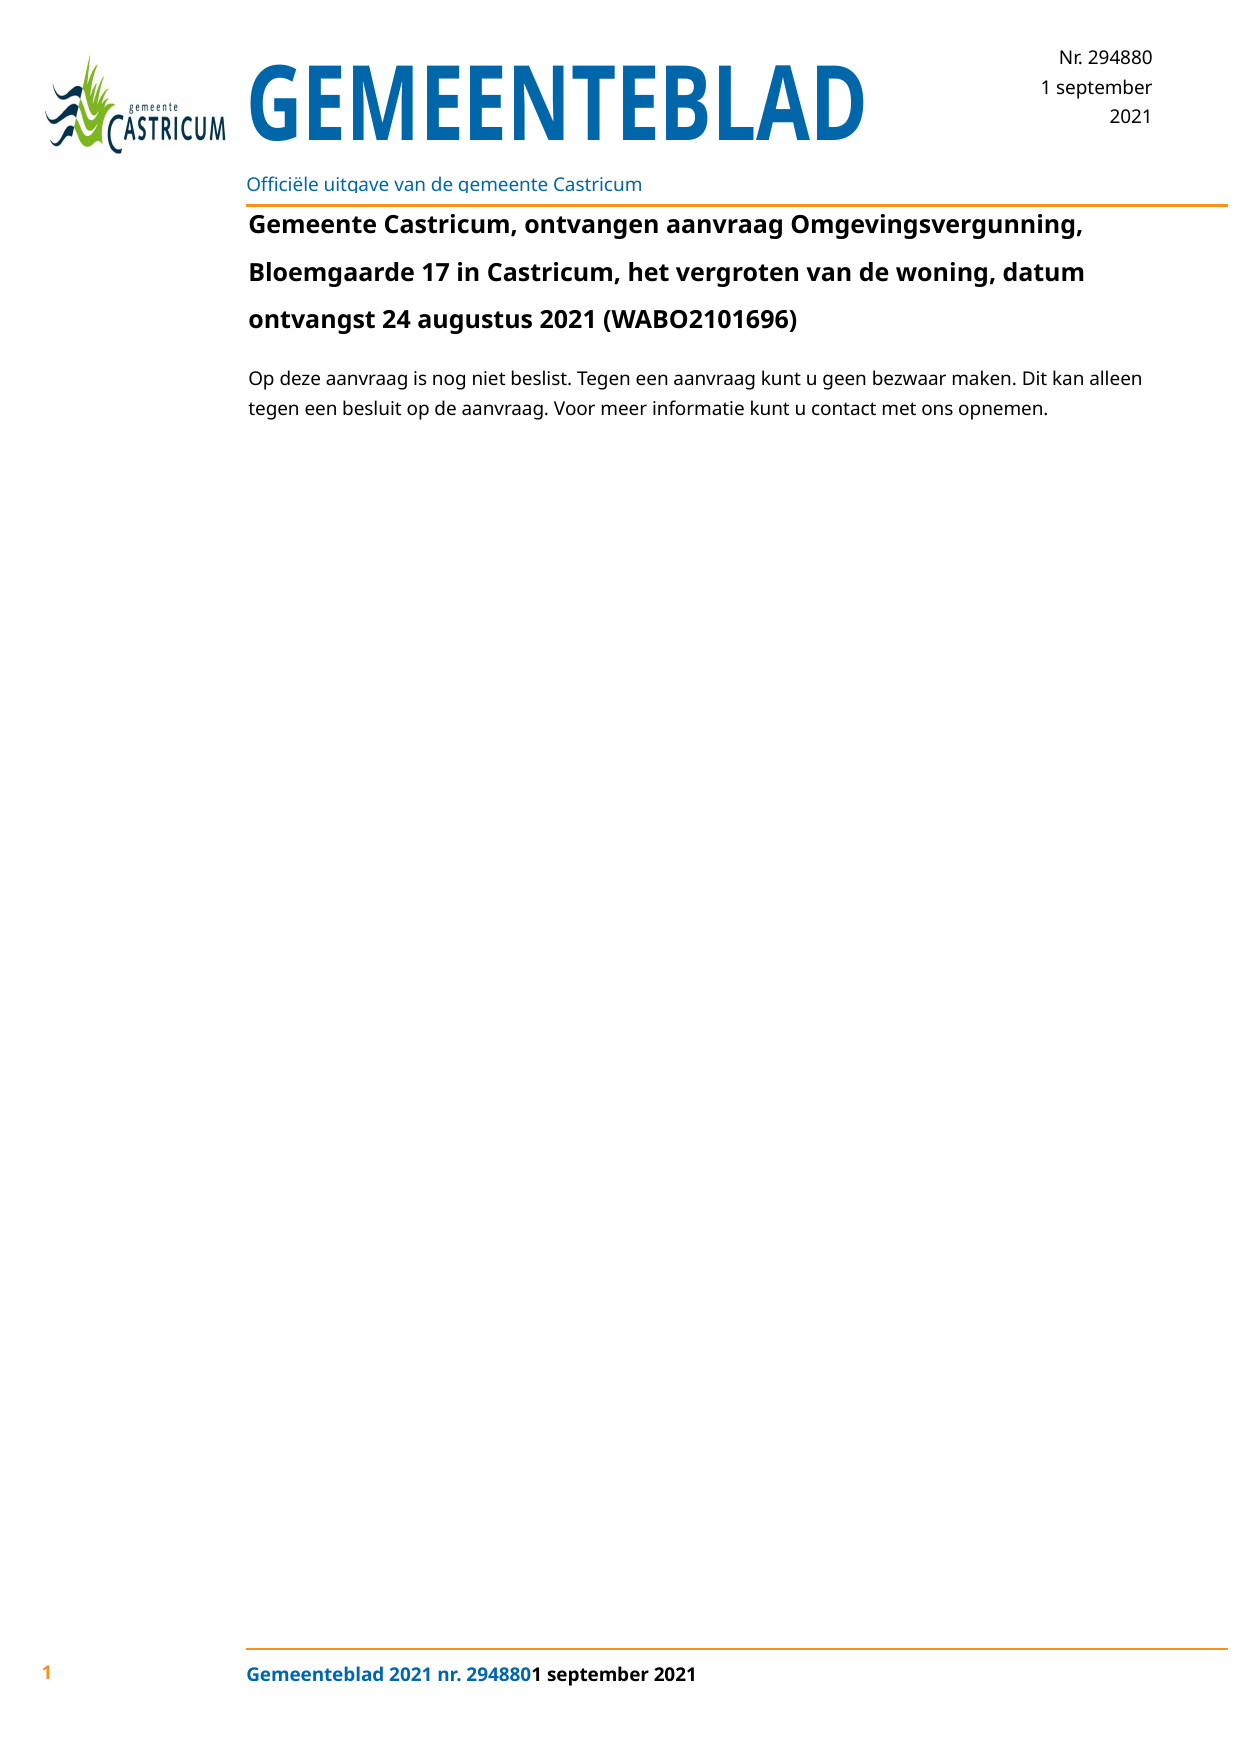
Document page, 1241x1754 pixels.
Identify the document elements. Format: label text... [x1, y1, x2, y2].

picture [41, 47, 231, 172]
text Op deze aanvraag is nog niet beslist. Tegen een aanvraag kunt u geen bezwaar maken. Dit kan alleen tegen een besluit op de aanvraag. Voor meer informatie kunt u contact met ons opnemen. [248, 366, 1152, 421]
text Gemeente Castricum, ontvangen aanvraag Omgevingsvergunning, Bloemgaarde 17 in Castricum, het vergroten van de woning, datum ontvangst 24 augustus 2021 (WABO2101696) [248, 207, 1152, 336]
